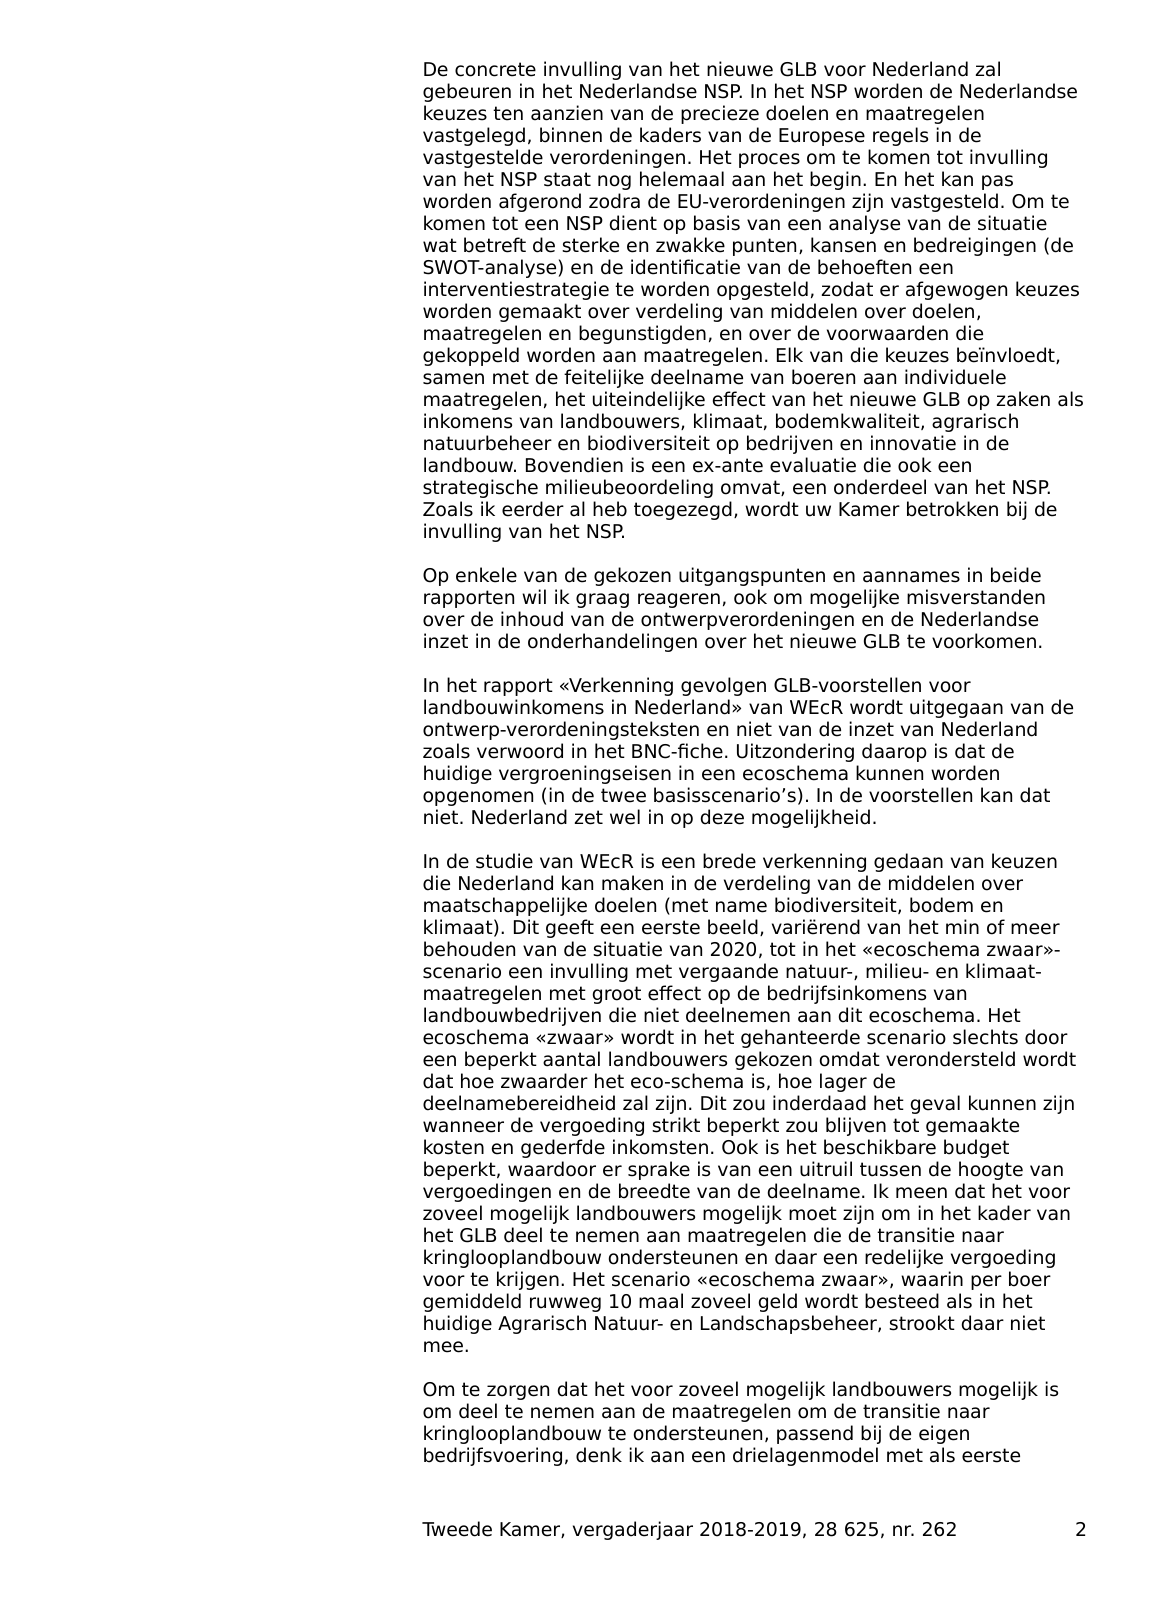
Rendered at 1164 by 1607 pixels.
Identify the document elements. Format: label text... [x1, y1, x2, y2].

text Om te zorgen dat het voor zoveel mogelijk landbouwers mogelijk is om deel te nemen aan de maatregelen om de transitie naar kringlooplandbouw te ondersteunen, passend bij de eigen bedrijfsvoering, denk ik aan een drielagenmodel met als eerste [422, 1379, 1087, 1467]
text De concrete invulling van het nieuwe GLB voor Nederland zal gebeuren in het Nederlandse NSP. In het NSP worden de Nederlandse keuzes ten aanzien van de precieze doelen en maatregelen vastgelegd, binnen de kaders van de Europese regels in de vastgestelde verordeningen. Het proces om te komen tot invulling van het NSP staat nog helemaal aan het begin. En het kan pas worden afgerond zodra de EU-verordeningen zijn vastgesteld. Om te komen tot een NSP dient op basis van een analyse van de situatie wat betreft de sterke en zwakke punten, kansen en bedreigingen (de SWOT-analyse) en de identificatie van de behoeften een interventiestrategie te worden opgesteld, zodat er afgewogen keuzes worden gemaakt over verdeling van middelen over doelen, maatregelen en begunstigden, en over de voorwaarden die gekoppeld worden aan maatregelen. Elk van die keuzes beïnvloedt, samen met de feitelijke deelname van boeren aan individuele maatregelen, het uiteindelijke effect van het nieuwe GLB op zaken als inkomens van landbouwers, klimaat, bodemkwaliteit, agrarisch natuurbeheer en biodiversiteit op bedrijven en innovatie in de landbouw. Bovendien is een ex-ante evaluatie die ook een strategische milieubeoordeling omvat, een onderdeel van het NSP. Zoals ik eerder al heb toegezegd, wordt uw Kamer betrokken bij de invulling van het NSP. [422, 59, 1087, 543]
text Op enkele van de gekozen uitgangspunten en aannames in beide rapporten wil ik graag reageren, ook om mogelijke misverstanden over de inhoud van de ontwerpverordeningen en de Nederlandse inzet in de onderhandelingen over het nieuwe GLB te voorkomen. [422, 565, 1087, 653]
text In de studie van WEcR is een brede verkenning gedaan van keuzen die Nederland kan maken in de verdeling van de middelen over maatschappelijke doelen (met name biodiversiteit, bodem en klimaat). Dit geeft een eerste beeld, variërend van het min of meer behouden van de situatie van 2020, tot in het «ecoschema zwaar»-scenario een invulling met vergaande natuur-, milieu- en klimaat-maatregelen met groot effect op de bedrijfsinkomens van landbouwbedrijven die niet deelnemen aan dit ecoschema. Het ecoschema «zwaar» wordt in het gehanteerde scenario slechts door een beperkt aantal landbouwers gekozen omdat verondersteld wordt dat hoe zwaarder het eco-schema is, hoe lager de deelnamebereidheid zal zijn. Dit zou inderdaad het geval kunnen zijn wanneer de vergoeding strikt beperkt zou blijven tot gemaakte kosten en gederfde inkomsten. Ook is het beschikbare budget beperkt, waardoor er sprake is van een uitruil tussen de hoogte van vergoedingen en de breedte van de deelname. Ik meen dat het voor zoveel mogelijk landbouwers mogelijk moet zijn om in het kader van het GLB deel te nemen aan maatregelen die de transitie naar kringlooplandbouw ondersteunen en daar een redelijke vergoeding voor te krijgen. Het scenario «ecoschema zwaar», waarin per boer gemiddeld ruwweg 10 maal zoveel geld wordt besteed als in het huidige Agrarisch Natuur- en Landschapsbeheer, strookt daar niet mee. [422, 851, 1087, 1356]
text In het rapport «Verkenning gevolgen GLB-voorstellen voor landbouwinkomens in Nederland» van WEcR wordt uitgegaan van de ontwerp-verordeningsteksten en niet van de inzet van Nederland zoals verwoord in het BNC-fiche. Uitzondering daarop is dat de huidige vergroeningseisen in een ecoschema kunnen worden opgenomen (in de twee basisscenario’s). In de voorstellen kan dat niet. Nederland zet wel in op deze mogelijkheid. [422, 675, 1087, 829]
